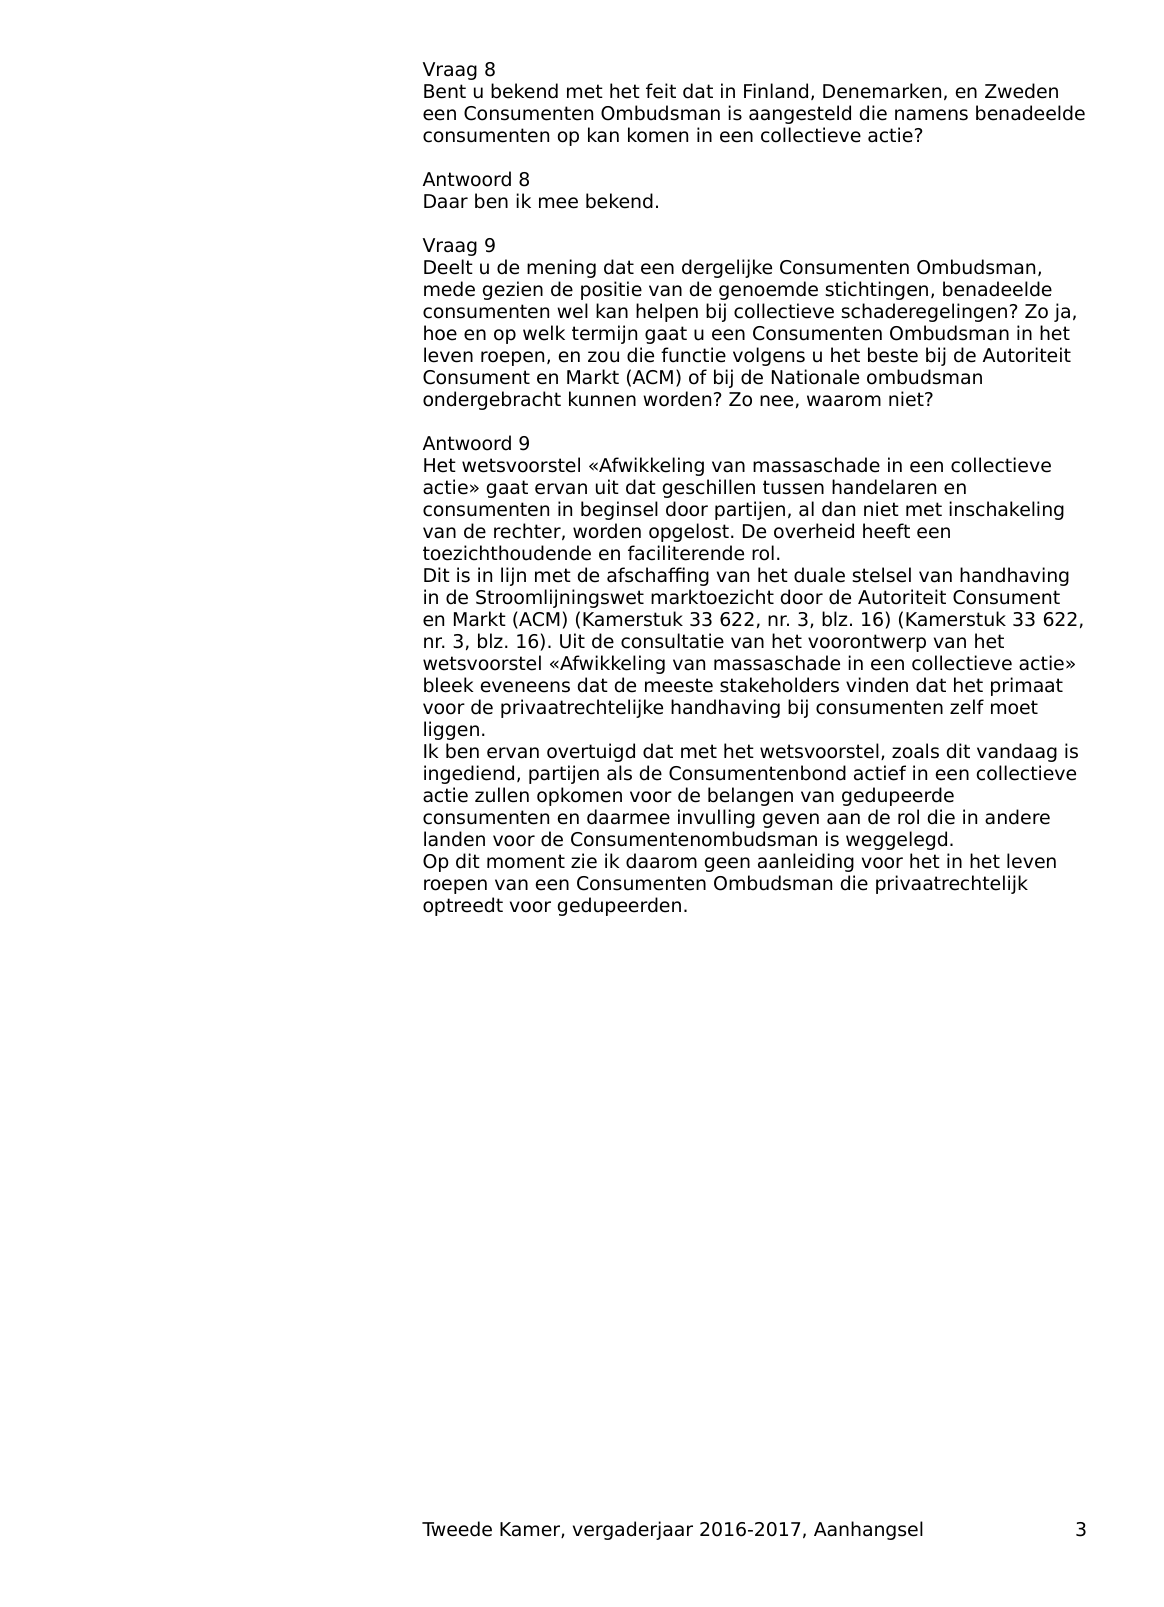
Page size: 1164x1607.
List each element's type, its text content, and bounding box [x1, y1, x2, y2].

text Daar ben ik mee bekend. [422, 191, 1087, 213]
text Op dit moment zie ik daarom geen aanleiding voor het in het leven roepen van een Consumenten Ombudsman die privaatrechtelijk optreedt voor gedupeerden. [422, 851, 1087, 917]
text Vraag 9 [422, 235, 1087, 257]
text Antwoord 9 [422, 433, 1087, 455]
text Dit is in lijn met de afschaffing van het duale stelsel van handhaving in de Stroomlijningswet marktoezicht door de Autoriteit Consument en Markt (ACM) (Kamerstuk 33 622, nr. 3, blz. 16) (Kamerstuk 33 622, nr. 3, blz. 16). Uit de consultatie van het voorontwerp van het wetsvoorstel «Afwikkeling van massaschade in een collectieve actie» bleek eveneens dat de meeste stakeholders vinden dat het primaat voor de privaatrechtelijke handhaving bij consumenten zelf moet liggen. [422, 565, 1087, 741]
text Deelt u de mening dat een dergelijke Consumenten Ombudsman, mede gezien de positie van de genoemde stichtingen, benadeelde consumenten wel kan helpen bij collectieve schaderegelingen? Zo ja, hoe en op welk termijn gaat u een Consumenten Ombudsman in het leven roepen, en zou die functie volgens u het beste bij de Autoriteit Consument en Markt (ACM) of bij de Nationale ombudsman ondergebracht kunnen worden? Zo nee, waarom niet? [422, 257, 1087, 411]
text Antwoord 8 [422, 169, 1087, 191]
text Bent u bekend met het feit dat in Finland, Denemarken, en Zweden een Consumenten Ombudsman is aangesteld die namens benadeelde consumenten op kan komen in een collectieve actie? [422, 81, 1087, 147]
text Ik ben ervan overtuigd dat met het wetsvoorstel, zoals dit vandaag is ingediend, partijen als de Consumentenbond actief in een collectieve actie zullen opkomen voor de belangen van gedupeerde consumenten en daarmee invulling geven aan de rol die in andere landen voor de Consumentenombudsman is weggelegd. [422, 741, 1087, 851]
text Het wetsvoorstel «Afwikkeling van massaschade in een collectieve actie» gaat ervan uit dat geschillen tussen handelaren en consumenten in beginsel door partijen, al dan niet met inschakeling van de rechter, worden opgelost. De overheid heeft een toezichthoudende en faciliterende rol. [422, 455, 1087, 565]
text Vraag 8 [422, 59, 1087, 81]
